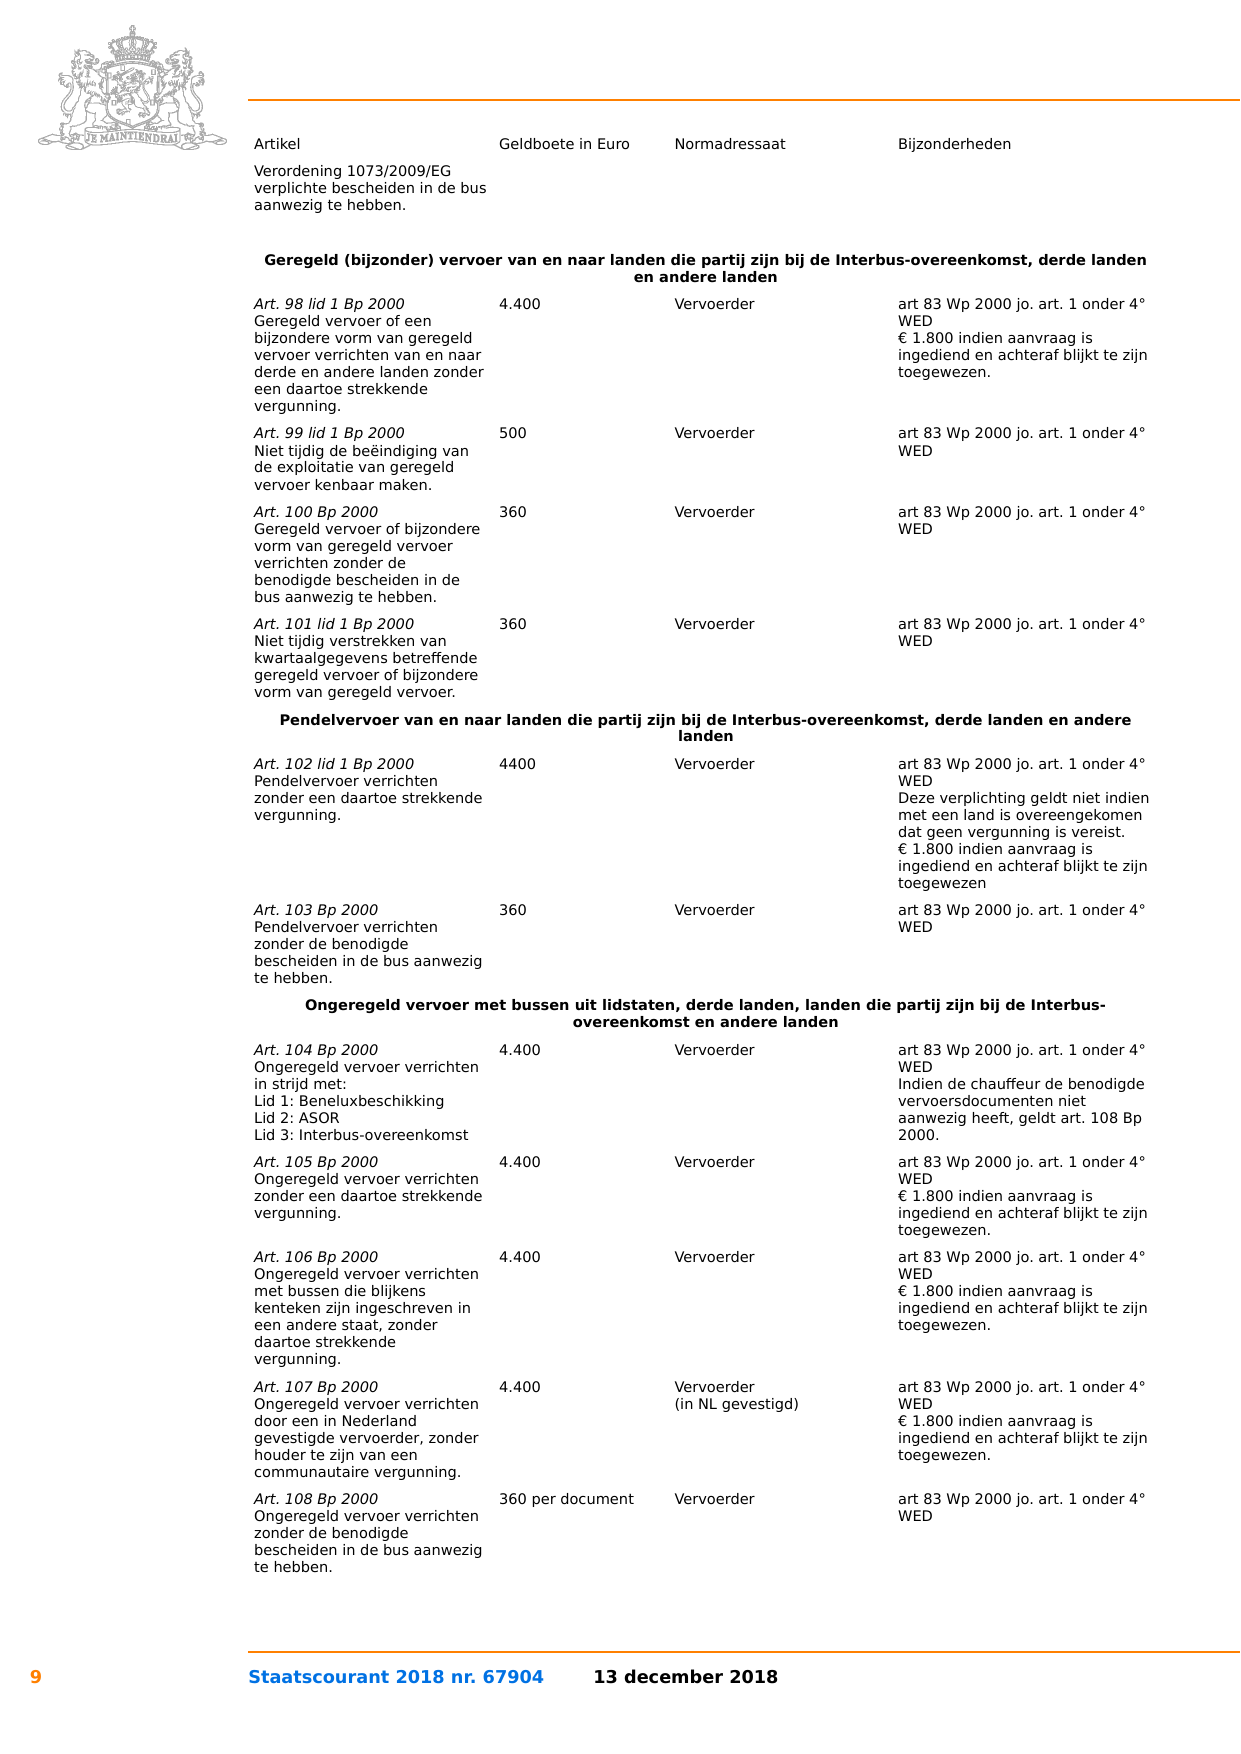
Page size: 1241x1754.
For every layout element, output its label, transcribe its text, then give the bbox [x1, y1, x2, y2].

table_cell art 83 Wp 2000 jo. art. 1 onder 4° WED € 1.800 indien aanvraag is ingediend en achteraf blijkt te zijn toegewezen. [892, 1149, 1163, 1243]
table_cell 360 per document [494, 1486, 668, 1580]
table_cell 4.400 [494, 1374, 668, 1485]
table_cell 4.400 [494, 1037, 668, 1148]
table_cell Art. 107 Bp 2000 Ongeregeld vervoer verrichten door een in Nederland gevestigde vervoerder, zonder houder te zijn van een communautaire vergunning. [249, 1374, 493, 1485]
table_cell Art. 103 Bp 2000 Pendelvervoer verrichten zonder de benodigde bescheiden in de bus aanwezig te hebben. [249, 897, 493, 992]
table_cell art 83 Wp 2000 jo. art. 1 onder 4° WED Indien de chauffeur de benodigde vervoersdocumenten niet aanwezig heeft, geldt art. 108 Bp 2000. [892, 1037, 1163, 1148]
table_cell Pendelvervoer van en naar landen die partij zijn bij de Interbus-overeenkomst, derde landen en andere landen [249, 707, 1163, 750]
table_cell Art. 108 Bp 2000 Ongeregeld vervoer verrichten zonder de benodigde bescheiden in de bus aanwezig te hebben. [249, 1486, 493, 1580]
table_cell Art. 105 Bp 2000 Ongeregeld vervoer verrichten zonder een daartoe strekkende vergunning. [249, 1149, 493, 1243]
table_cell 4.400 [494, 1149, 668, 1243]
table_cell Art. 98 lid 1 Bp 2000 Geregeld vervoer of een bijzondere vorm van geregeld vervoer verrichten van en naar derde en andere landen zonder een daartoe strekkende vergunning. [249, 291, 493, 420]
table_cell Ongeregeld vervoer met bussen uit lidstaten, derde landen, landen die partij zijn bij de Interbus-overeenkomst en andere landen [249, 993, 1163, 1036]
table_cell Art. 99 lid 1 Bp 2000 Niet tijdig de beëindiging van de exploitatie van geregeld vervoer kenbaar maken. [249, 421, 493, 498]
table_cell Geregeld (bijzonder) vervoer van en naar landen die partij zijn bij de Interbus-overeenkomst, derde landen en andere landen [249, 247, 1163, 290]
table_cell [249, 220, 493, 246]
table_cell [494, 220, 668, 246]
table_cell Art. 104 Bp 2000 Ongeregeld vervoer verrichten in strijd met: Lid 1: Beneluxbeschikking Lid 2: ASOR Lid 3: Interbus-overeenkomst [249, 1037, 493, 1148]
table_cell Vervoerder [669, 1486, 891, 1580]
table_cell 4.400 [494, 291, 668, 420]
table_cell art 83 Wp 2000 jo. art. 1 onder 4° WED [892, 499, 1163, 610]
table_cell [669, 158, 891, 219]
table_cell art 83 Wp 2000 jo. art. 1 onder 4° WED [892, 421, 1163, 498]
table_header Geldboete in Euro [494, 131, 668, 157]
table_cell 500 [494, 421, 668, 498]
table_cell Art. 101 lid 1 Bp 2000 Niet tijdig verstrekken van kwartaalgegevens betreffende geregeld vervoer of bijzondere vorm van geregeld vervoer. [249, 611, 493, 706]
table_cell art 83 Wp 2000 jo. art. 1 onder 4° WED [892, 611, 1163, 706]
table_cell Art. 102 lid 1 Bp 2000 Pendelvervoer verrichten zonder een daartoe strekkende vergunning. [249, 751, 493, 896]
table_header Normadressaat [669, 131, 891, 157]
table_cell Verordening 1073/2009/EG verplichte bescheiden in de bus aanwezig te hebben. [249, 158, 493, 219]
table_cell [892, 220, 1163, 246]
table_cell art 83 Wp 2000 jo. art. 1 onder 4° WED Deze verplichting geldt niet indien met een land is overeengekomen dat geen vergunning is vereist. € 1.800 indien aanvraag is ingediend en achteraf blijkt te zijn toegewezen [892, 751, 1163, 896]
table_cell Vervoerder [669, 611, 891, 706]
table_cell Vervoerder (in NL gevestigd) [669, 1374, 891, 1485]
table_cell Vervoerder [669, 751, 891, 896]
table_cell Vervoerder [669, 499, 891, 610]
table_cell Vervoerder [669, 897, 891, 992]
table_cell Art. 100 Bp 2000 Geregeld vervoer of bijzondere vorm van geregeld vervoer verrichten zonder de benodigde bescheiden in de bus aanwezig te hebben. [249, 499, 493, 610]
table_header Artikel [249, 131, 493, 157]
table_cell 360 [494, 611, 668, 706]
table_cell 4.400 [494, 1245, 668, 1373]
table_cell Vervoerder [669, 1245, 891, 1373]
table_cell Vervoerder [669, 1149, 891, 1243]
table_header Bijzonderheden [892, 131, 1163, 157]
table_cell art 83 Wp 2000 jo. art. 1 onder 4° WED [892, 1486, 1163, 1580]
table_cell art 83 Wp 2000 jo. art. 1 onder 4° WED € 1.800 indien aanvraag is ingediend en achteraf blijkt te zijn toegewezen. [892, 291, 1163, 420]
table_cell Vervoerder [669, 1037, 891, 1148]
table_cell Art. 106 Bp 2000 Ongeregeld vervoer verrichten met bussen die blijkens kenteken zijn ingeschreven in een andere staat, zonder daartoe strekkende vergunning. [249, 1245, 493, 1373]
table_cell [669, 220, 891, 246]
table_cell Vervoerder [669, 291, 891, 420]
picture [38, 25, 227, 150]
table_cell [892, 158, 1163, 219]
table_cell [494, 158, 668, 219]
table_cell art 83 Wp 2000 jo. art. 1 onder 4° WED € 1.800 indien aanvraag is ingediend en achteraf blijkt te zijn toegewezen. [892, 1374, 1163, 1485]
table_cell 4400 [494, 751, 668, 896]
table_cell 360 [494, 499, 668, 610]
table_cell art 83 Wp 2000 jo. art. 1 onder 4° WED [892, 897, 1163, 992]
table_cell 360 [494, 897, 668, 992]
table_cell Vervoerder [669, 421, 891, 498]
table_cell art 83 Wp 2000 jo. art. 1 onder 4° WED € 1.800 indien aanvraag is ingediend en achteraf blijkt te zijn toegewezen. [892, 1245, 1163, 1373]
